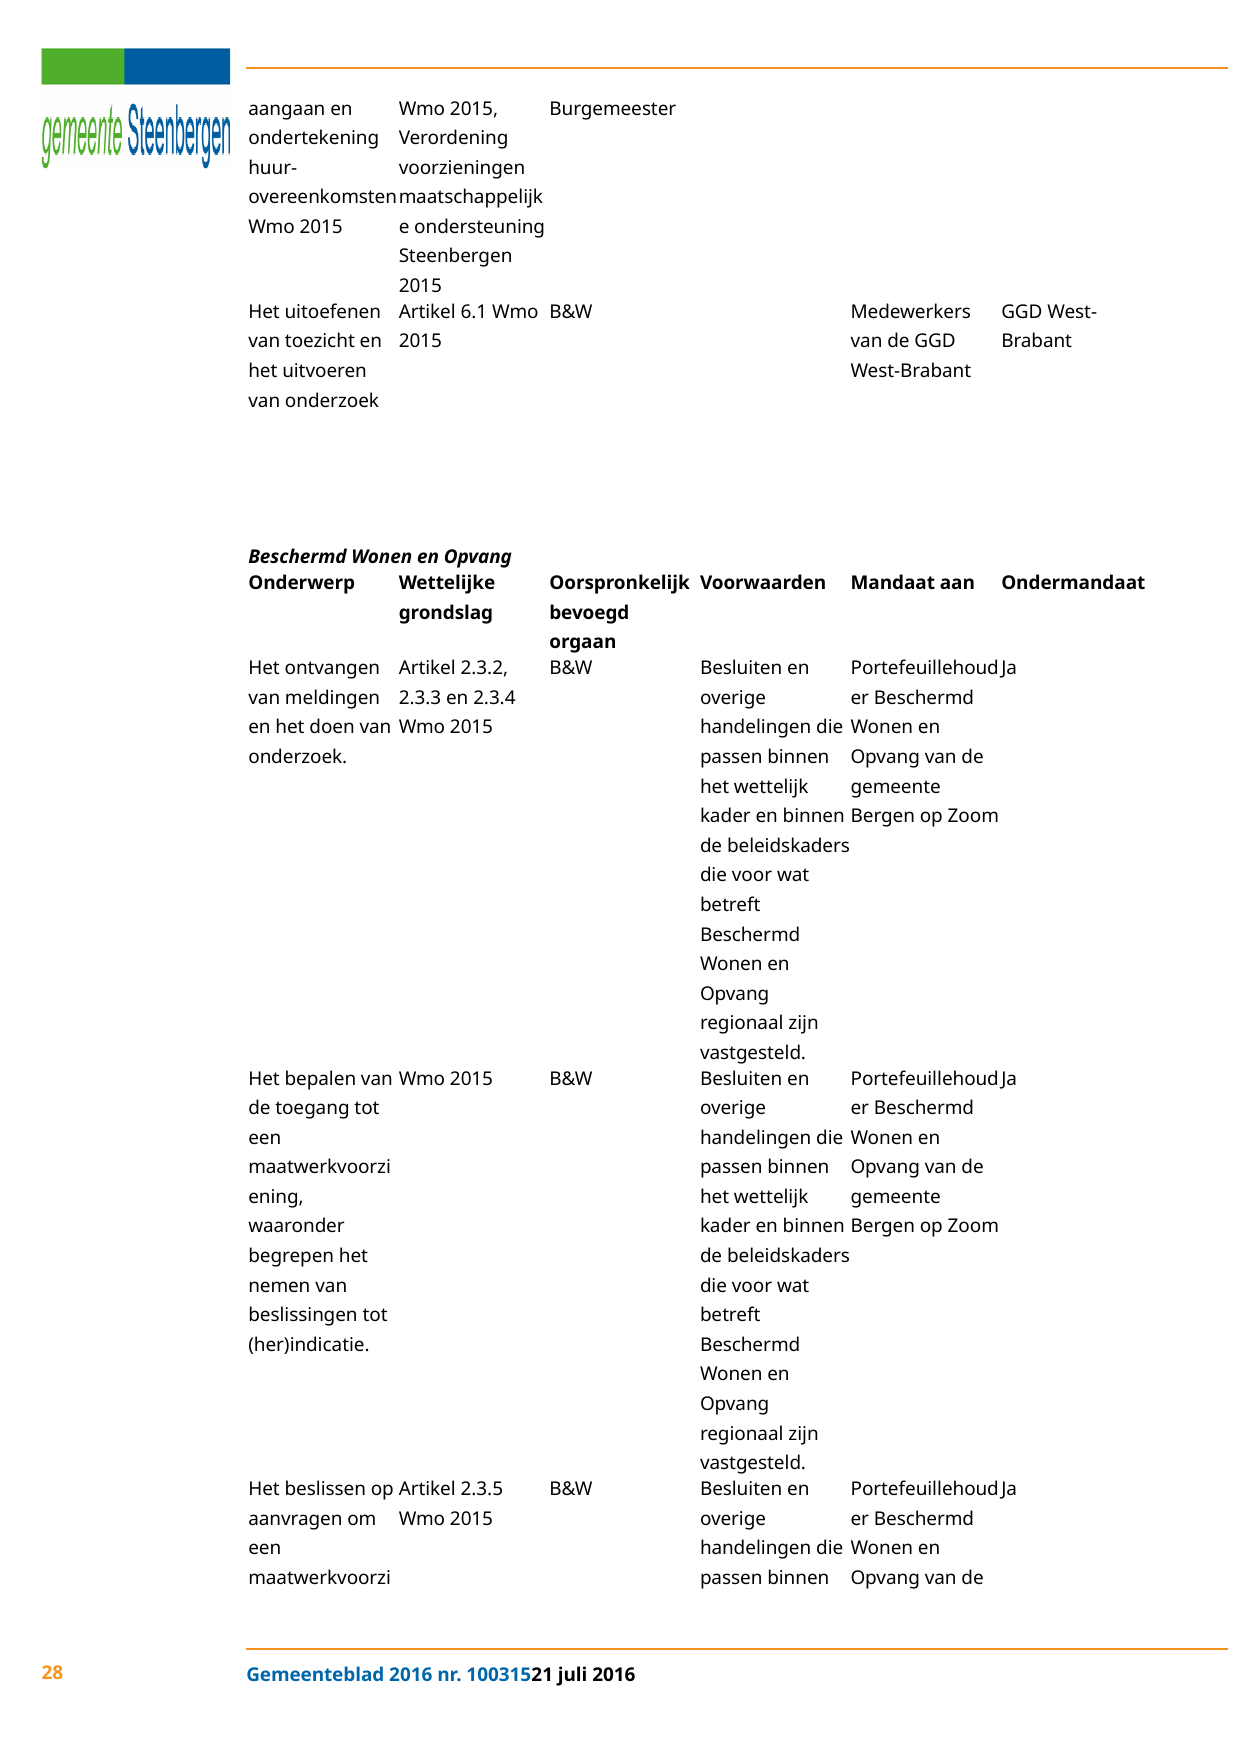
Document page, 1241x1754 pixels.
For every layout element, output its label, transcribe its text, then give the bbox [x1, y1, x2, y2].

table_cell [700, 298, 850, 412]
table_cell Portefeuillehouder Beschermd Wonen en Opvang van de gemeente Bergen op Zoom [850, 655, 1001, 1065]
table_cell Besluiten en overige handelingen die passen binnen het wettelijk kader en binnen de beleidskaders die voor wat betreft Beschermd Wonen en Opvang regionaal zijn vastgesteld. [700, 655, 850, 1065]
table_header Ondermandaat [1001, 570, 1152, 654]
table_cell Portefeuillehouder Beschermd Wonen en Opvang van de [850, 1475, 1001, 1589]
table_cell [700, 95, 850, 298]
table_cell Het beslissen op aanvragen om een maatwerkvoorzi [248, 1475, 398, 1589]
table_cell B&W [549, 298, 700, 412]
table_cell Ja [1001, 655, 1152, 1065]
table_cell Het ontvangen van meldingen en het doen van onderzoek. [248, 655, 398, 1065]
table_header Mandaat aan [850, 570, 1001, 654]
table_cell Artikel 2.3.5 Wmo 2015 [399, 1475, 549, 1589]
table_cell GGD West-Brabant [1001, 298, 1152, 412]
table_cell Het bepalen van de toegang tot een maatwerkvoorziening, waaronder begrepen het nemen van beslissingen tot (her)indicatie. [248, 1065, 398, 1475]
table_cell Wmo 2015, Verordening voorzieningen maatschappelijke ondersteuning Steenbergen 2015 [399, 95, 549, 298]
table_cell Besluiten en overige handelingen die passen binnen het wettelijk kader en binnen de beleidskaders die voor wat betreft Beschermd Wonen en Opvang regionaal zijn vastgesteld. [700, 1065, 850, 1475]
table_cell Medewerkers van de GGD West-Brabant [850, 298, 1001, 412]
table_cell Wmo 2015 [399, 1065, 549, 1475]
table_cell [1001, 95, 1152, 298]
table_cell Besluiten en overige handelingen die passen binnen [700, 1475, 850, 1589]
table_cell Artikel 6.1 Wmo 2015 [399, 298, 549, 412]
table_cell B&W [549, 1065, 700, 1475]
table_cell [850, 95, 1001, 298]
table_cell Portefeuillehouder Beschermd Wonen en Opvang van de gemeente Bergen op Zoom [850, 1065, 1001, 1475]
table_header Voorwaarden [700, 570, 850, 654]
table_cell Het uitoefenen van toezicht en het uitvoeren van onderzoek [248, 298, 398, 412]
table_header Wettelijke grondslag [399, 570, 549, 654]
table_header Onderwerp [248, 570, 398, 654]
table_header Oorspronkelijk bevoegd orgaan [549, 570, 700, 654]
text Beschermd Wonen en Opvang [248, 544, 1152, 569]
table_cell Burgemeester [549, 95, 700, 298]
table_cell aangaan en ondertekening huur-overeenkomsten Wmo 2015 [248, 95, 398, 298]
picture [41, 47, 231, 172]
table_cell Artikel 2.3.2, 2.3.3 en 2.3.4 Wmo 2015 [399, 655, 549, 1065]
table_cell B&W [549, 1475, 700, 1589]
table_cell Ja [1001, 1065, 1152, 1475]
table_cell Ja [1001, 1475, 1152, 1589]
table_cell B&W [549, 655, 700, 1065]
